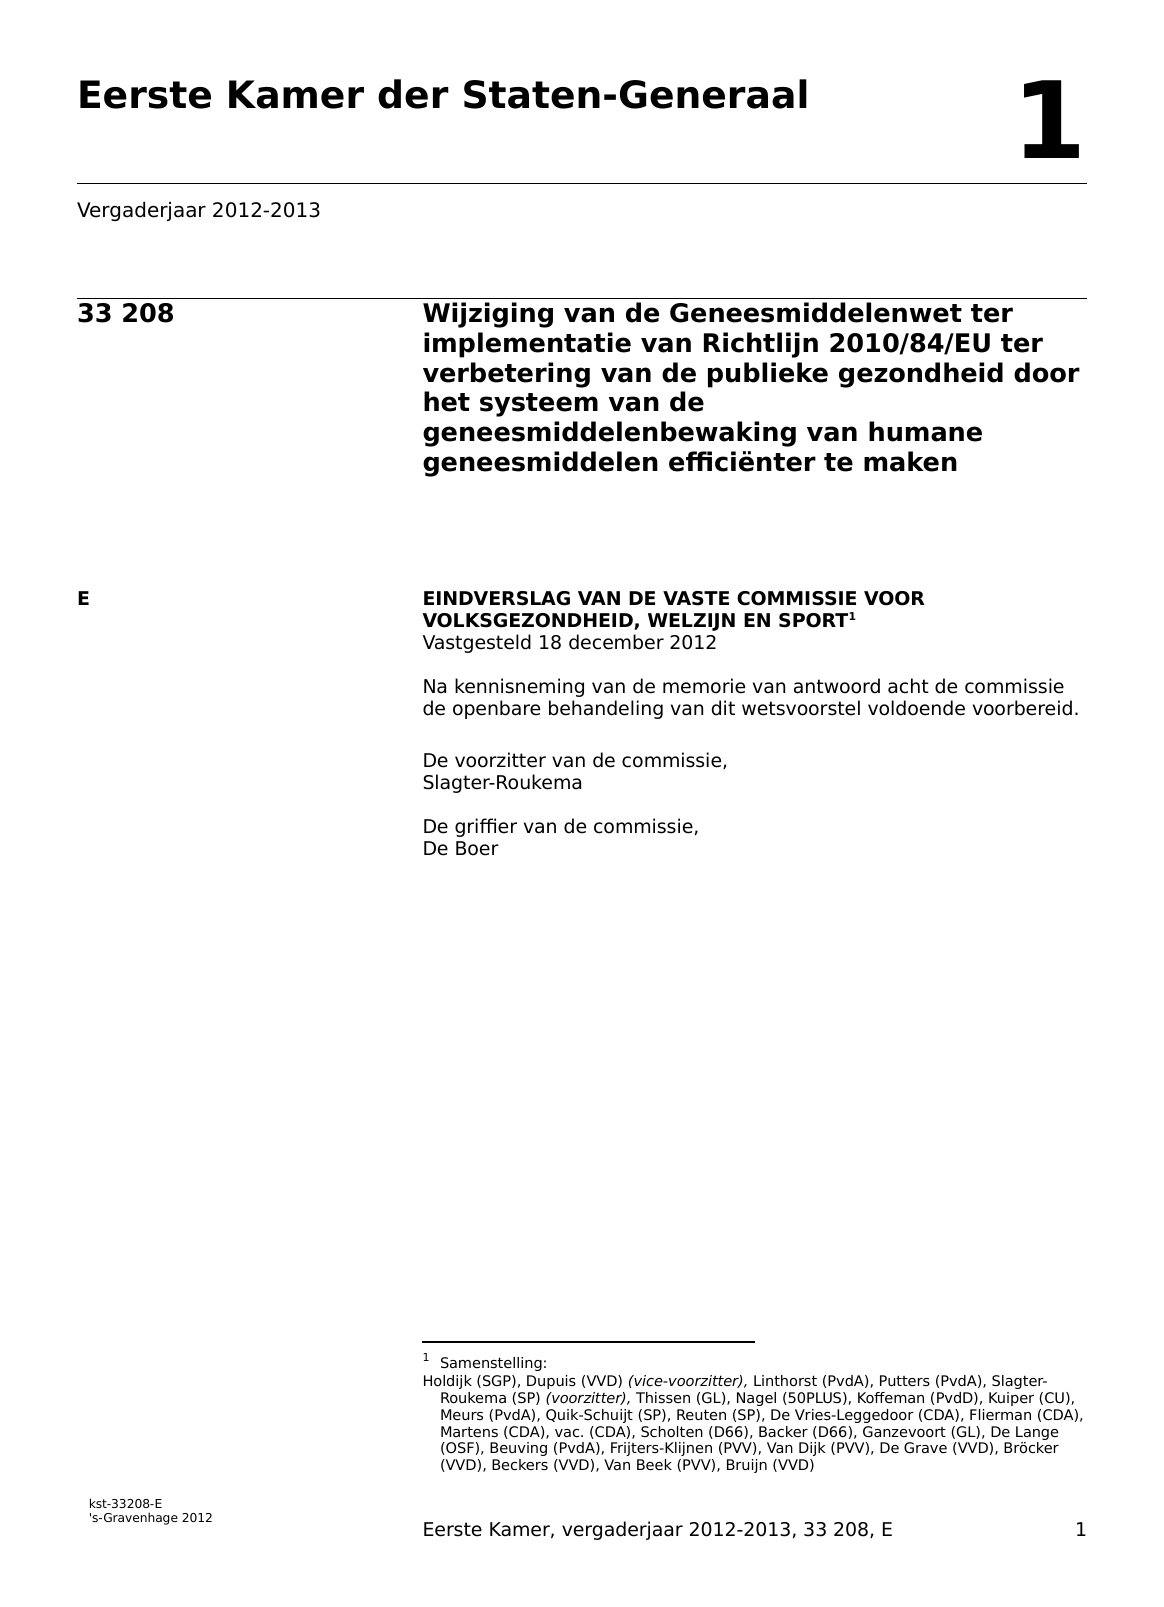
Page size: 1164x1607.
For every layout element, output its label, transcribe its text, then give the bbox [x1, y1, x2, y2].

text Samenstelling: [422, 1351, 1087, 1373]
text Na kennisneming van de memorie van antwoord acht de commissie de openbare behandeling van dit wetsvoorstel voldoende voorbereid. [422, 676, 1087, 720]
text De voorzitter van de commissie, Slagter-Roukema [422, 750, 1087, 794]
text Vastgesteld 18 december 2012 [422, 632, 1087, 654]
subtitle 33 208 Wijziging van de Geneesmiddelenwet ter implementatie van Richtlijn 2010/84/EU ter verbetering van de publieke gezondheid door het systeem van de geneesmiddelenbewaking van humane geneesmiddelen efficiënter te maken [77, 299, 1087, 477]
text De griffier van de commissie, De Boer [422, 816, 1087, 860]
table_cell Vergaderjaar 2012-2013 [77, 184, 1087, 298]
text 's-Gravenhage 2012 [88, 1511, 323, 1525]
subtitle E EINDVERSLAG VAN DE VASTE COMMISSIE VOOR VOLKSGEZONDHEID, WELZIJN EN SPORT [77, 588, 1087, 632]
text Holdijk (SGP), Dupuis (VVD) (vice-voorzitter), Linthorst (PvdA), Putters (PvdA), Slagter-Roukema (SP) (voorzitter), Thissen (GL), Nagel (50PLUS), Koffeman (PvdD), Kuiper (CU), Meurs (PvdA), Quik-Schuijt (SP), Reuten (SP), De Vries-Leggedoor (CDA), Flierman (CDA), Martens (CDA), vac. (CDA), Scholten (D66), Backer (D66), Ganzevoort (GL), De Lange (OSF), Beuving (PvdA), Frijters-Klijnen (PVV), Van Dijk (PVV), De Grave (VVD), Bröcker (VVD), Beckers (VVD), Van Beek (PVV), Bruijn (VVD) [422, 1373, 1087, 1474]
table_header 1 [886, 59, 1087, 183]
text kst-33208-E [88, 1497, 323, 1511]
table_header Eerste Kamer der Staten-Generaal [77, 59, 886, 183]
